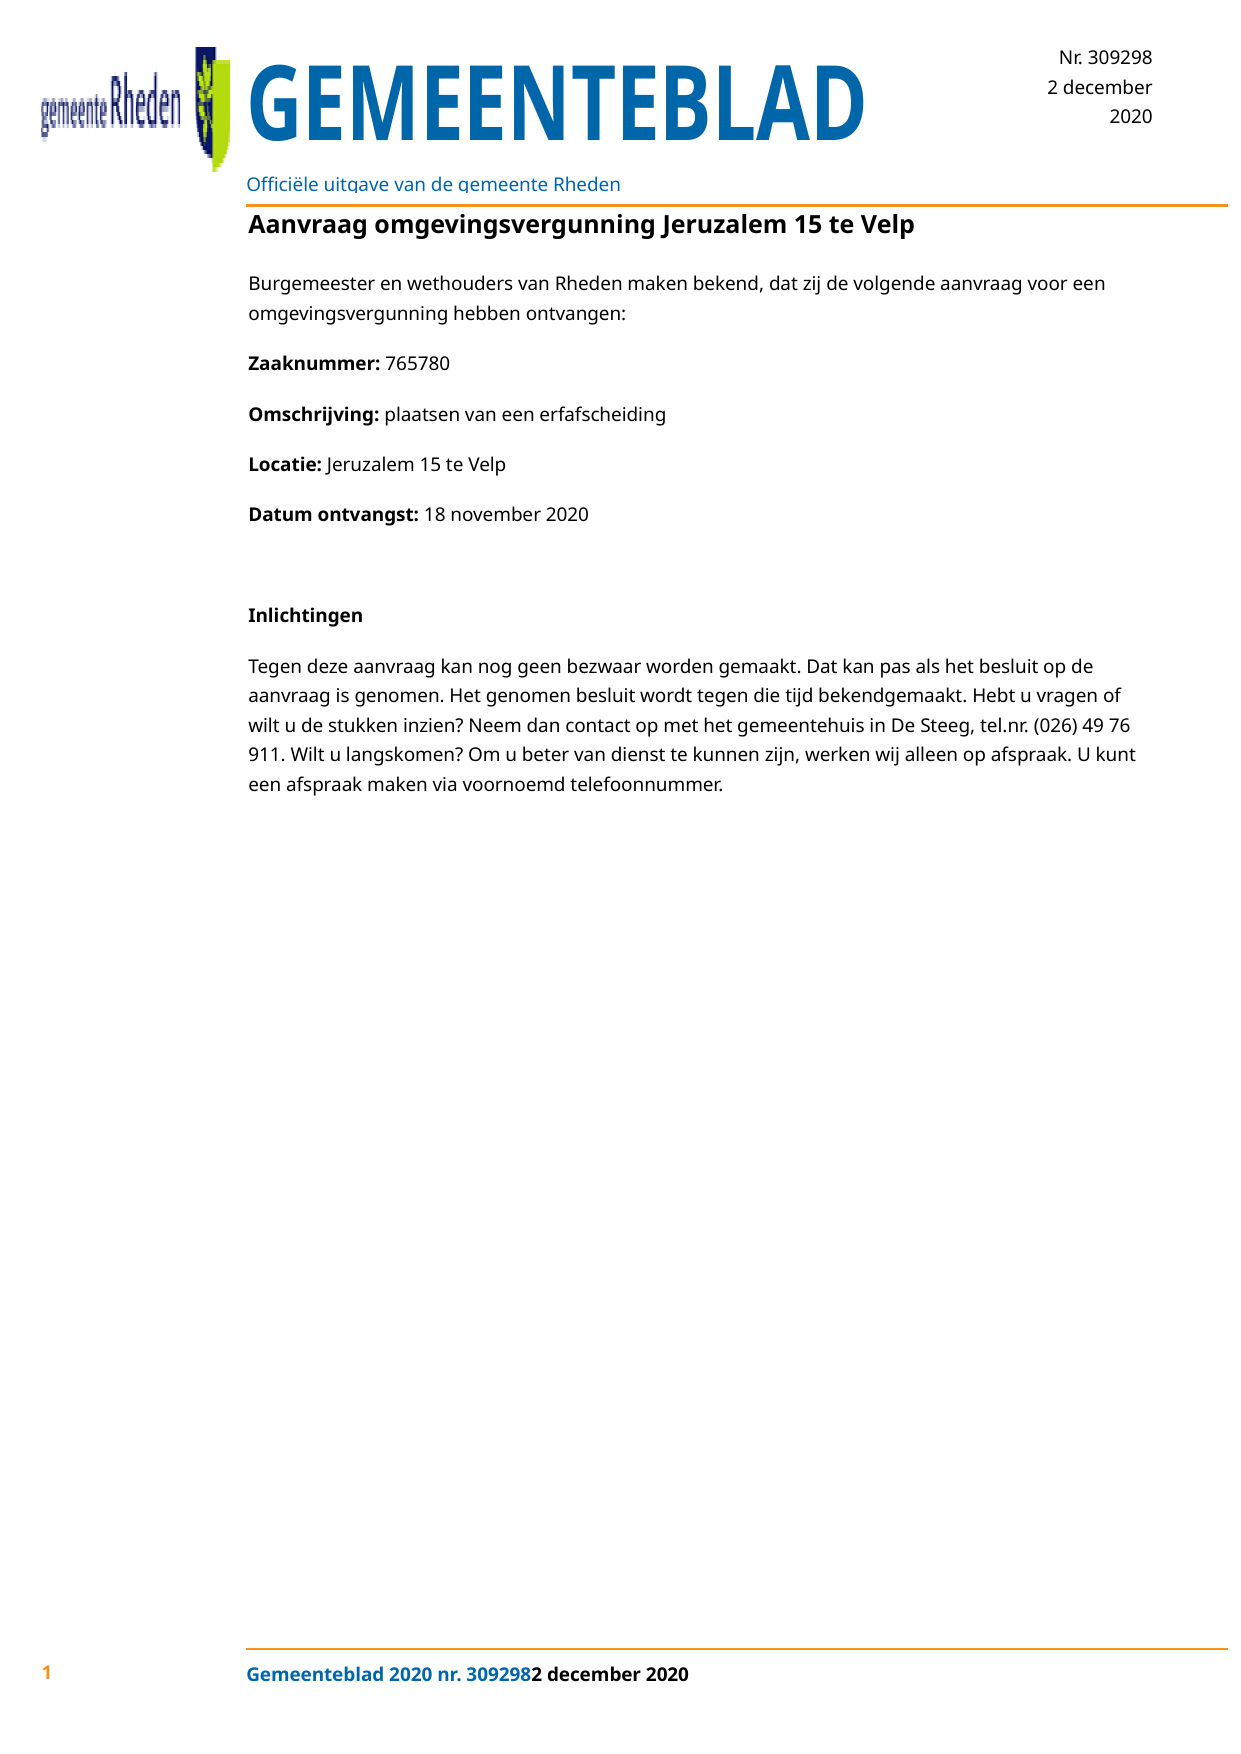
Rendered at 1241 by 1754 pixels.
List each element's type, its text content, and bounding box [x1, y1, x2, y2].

text Omschrijving: plaatsen van een erfafscheiding [248, 401, 1152, 426]
text Inlichtingen [248, 602, 1152, 628]
text Aanvraag omgevingsvergunning Jeruzalem 15 te Velp [248, 207, 1152, 241]
text Tegen deze aanvraag kan nog geen bezwaar worden gemaakt. Dat kan pas als het besluit op de aanvraag is genomen. Het genomen besluit wordt tegen die tijd bekendgemaakt. Hebt u vragen of wilt u de stukken inzien? Neem dan contact op met het gemeentehuis in De Steeg, tel.nr. (026) 49 76 911. Wilt u langskomen? Om u beter van dienst te kunnen zijn, werken wij alleen op afspraak. U kunt een afspraak maken via voornoemd telefoonnummer. [248, 653, 1152, 797]
text Burgemeester en wethouders van Rheden maken bekend, dat zij de volgende aanvraag voor een omgevingsvergunning hebben ontvangen: [248, 270, 1152, 326]
text Locatie: Jeruzalem 15 te Velp [248, 451, 1152, 477]
text Datum ontvangst: 18 november 2020 [248, 502, 1152, 527]
text Zaaknummer: 765780 [248, 350, 1152, 376]
picture [41, 47, 231, 172]
